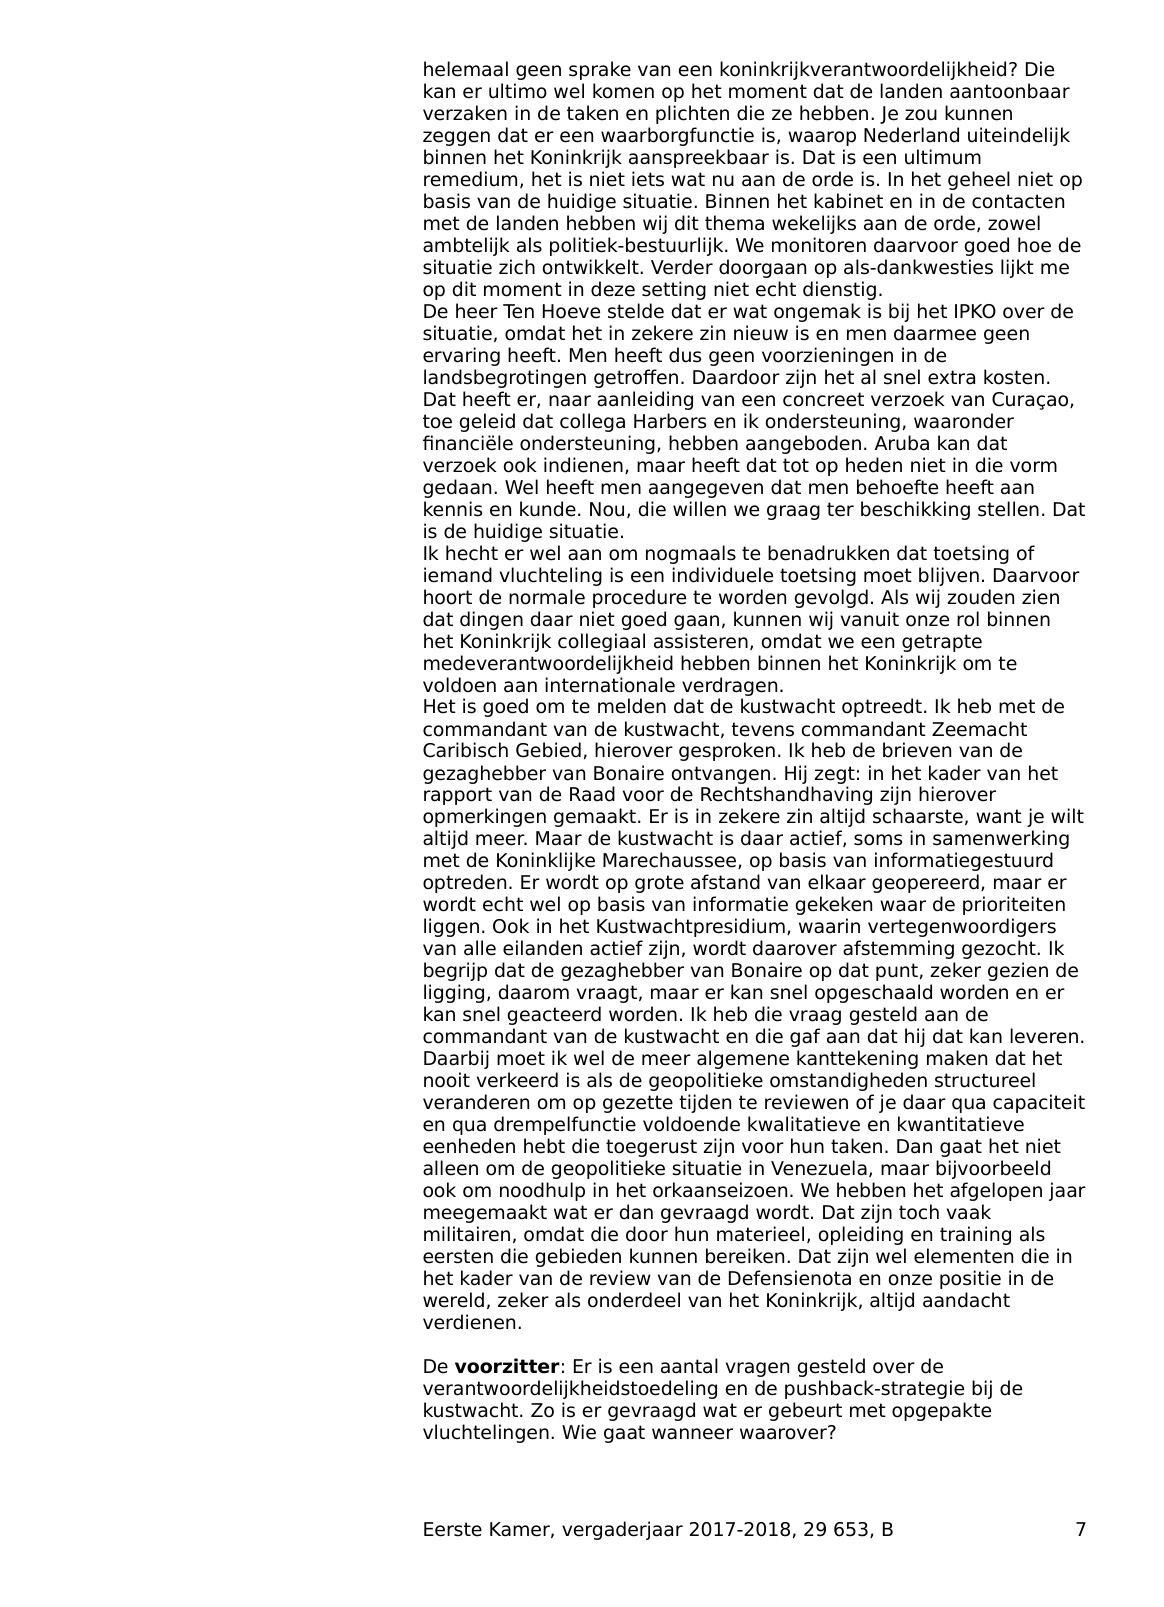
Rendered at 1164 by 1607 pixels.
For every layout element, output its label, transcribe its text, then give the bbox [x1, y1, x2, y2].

text De voorzitter: Er is een aantal vragen gesteld over de verantwoordelijkheidstoedeling en de pushback-strategie bij de kustwacht. Zo is er gevraagd wat er gebeurt met opgepakte vluchtelingen. Wie gaat wanneer waarover? [422, 1356, 1087, 1444]
text Het is goed om te melden dat de kustwacht optreedt. Ik heb met de commandant van de kustwacht, tevens commandant Zeemacht Caribisch Gebied, hierover gesproken. Ik heb de brieven van de gezaghebber van Bonaire ontvangen. Hij zegt: in het kader van het rapport van de Raad voor de Rechtshandhaving zijn hierover opmerkingen gemaakt. Er is in zekere zin altijd schaarste, want je wilt altijd meer. Maar de kustwacht is daar actief, soms in samenwerking met de Koninklijke Marechaussee, op basis van informatiegestuurd optreden. Er wordt op grote afstand van elkaar geopereerd, maar er wordt echt wel op basis van informatie gekeken waar de prioriteiten liggen. Ook in het Kustwachtpresidium, waarin vertegenwoordigers van alle eilanden actief zijn, wordt daarover afstemming gezocht. Ik begrijp dat de gezaghebber van Bonaire op dat punt, zeker gezien de ligging, daarom vraagt, maar er kan snel opgeschaald worden en er kan snel geacteerd worden. Ik heb die vraag gesteld aan de commandant van de kustwacht en die gaf aan dat hij dat kan leveren. Daarbij moet ik wel de meer algemene kanttekening maken dat het nooit verkeerd is als de geopolitieke omstandigheden structureel veranderen om op gezette tijden te reviewen of je daar qua capaciteit en qua drempelfunctie voldoende kwalitatieve en kwantitatieve eenheden hebt die toegerust zijn voor hun taken. Dan gaat het niet alleen om de geopolitieke situatie in Venezuela, maar bijvoorbeeld ook om noodhulp in het orkaanseizoen. We hebben het afgelopen jaar meegemaakt wat er dan gevraagd wordt. Dat zijn toch vaak militairen, omdat die door hun materieel, opleiding en training als eersten die gebieden kunnen bereiken. Dat zijn wel elementen die in het kader van de review van de Defensienota en onze positie in de wereld, zeker als onderdeel van het Koninkrijk, altijd aandacht verdienen. [422, 696, 1087, 1334]
text De heer Ten Hoeve stelde dat er wat ongemak is bij het IPKO over de situatie, omdat het in zekere zin nieuw is en men daarmee geen ervaring heeft. Men heeft dus geen voorzieningen in de landsbegrotingen getroffen. Daardoor zijn het al snel extra kosten. Dat heeft er, naar aanleiding van een concreet verzoek van Curaçao, toe geleid dat collega Harbers en ik ondersteuning, waaronder financiële ondersteuning, hebben aangeboden. Aruba kan dat verzoek ook indienen, maar heeft dat tot op heden niet in die vorm gedaan. Wel heeft men aangegeven dat men behoefte heeft aan kennis en kunde. Nou, die willen we graag ter beschikking stellen. Dat is de huidige situatie. [422, 301, 1087, 543]
text helemaal geen sprake van een koninkrijkverantwoordelijkheid? Die kan er ultimo wel komen op het moment dat de landen aantoonbaar verzaken in de taken en plichten die ze hebben. Je zou kunnen zeggen dat er een waarborgfunctie is, waarop Nederland uiteindelijk binnen het Koninkrijk aanspreekbaar is. Dat is een ultimum remedium, het is niet iets wat nu aan de orde is. In het geheel niet op basis van de huidige situatie. Binnen het kabinet en in de contacten met de landen hebben wij dit thema wekelijks aan de orde, zowel ambtelijk als politiek-bestuurlijk. We monitoren daarvoor goed hoe de situatie zich ontwikkelt. Verder doorgaan op als-dankwesties lijkt me op dit moment in deze setting niet echt dienstig. [422, 59, 1087, 301]
text Ik hecht er wel aan om nogmaals te benadrukken dat toetsing of iemand vluchteling is een individuele toetsing moet blijven. Daarvoor hoort de normale procedure te worden gevolgd. Als wij zouden zien dat dingen daar niet goed gaan, kunnen wij vanuit onze rol binnen het Koninkrijk collegiaal assisteren, omdat we een getrapte medeverantwoordelijkheid hebben binnen het Koninkrijk om te voldoen aan internationale verdragen. [422, 543, 1087, 696]
